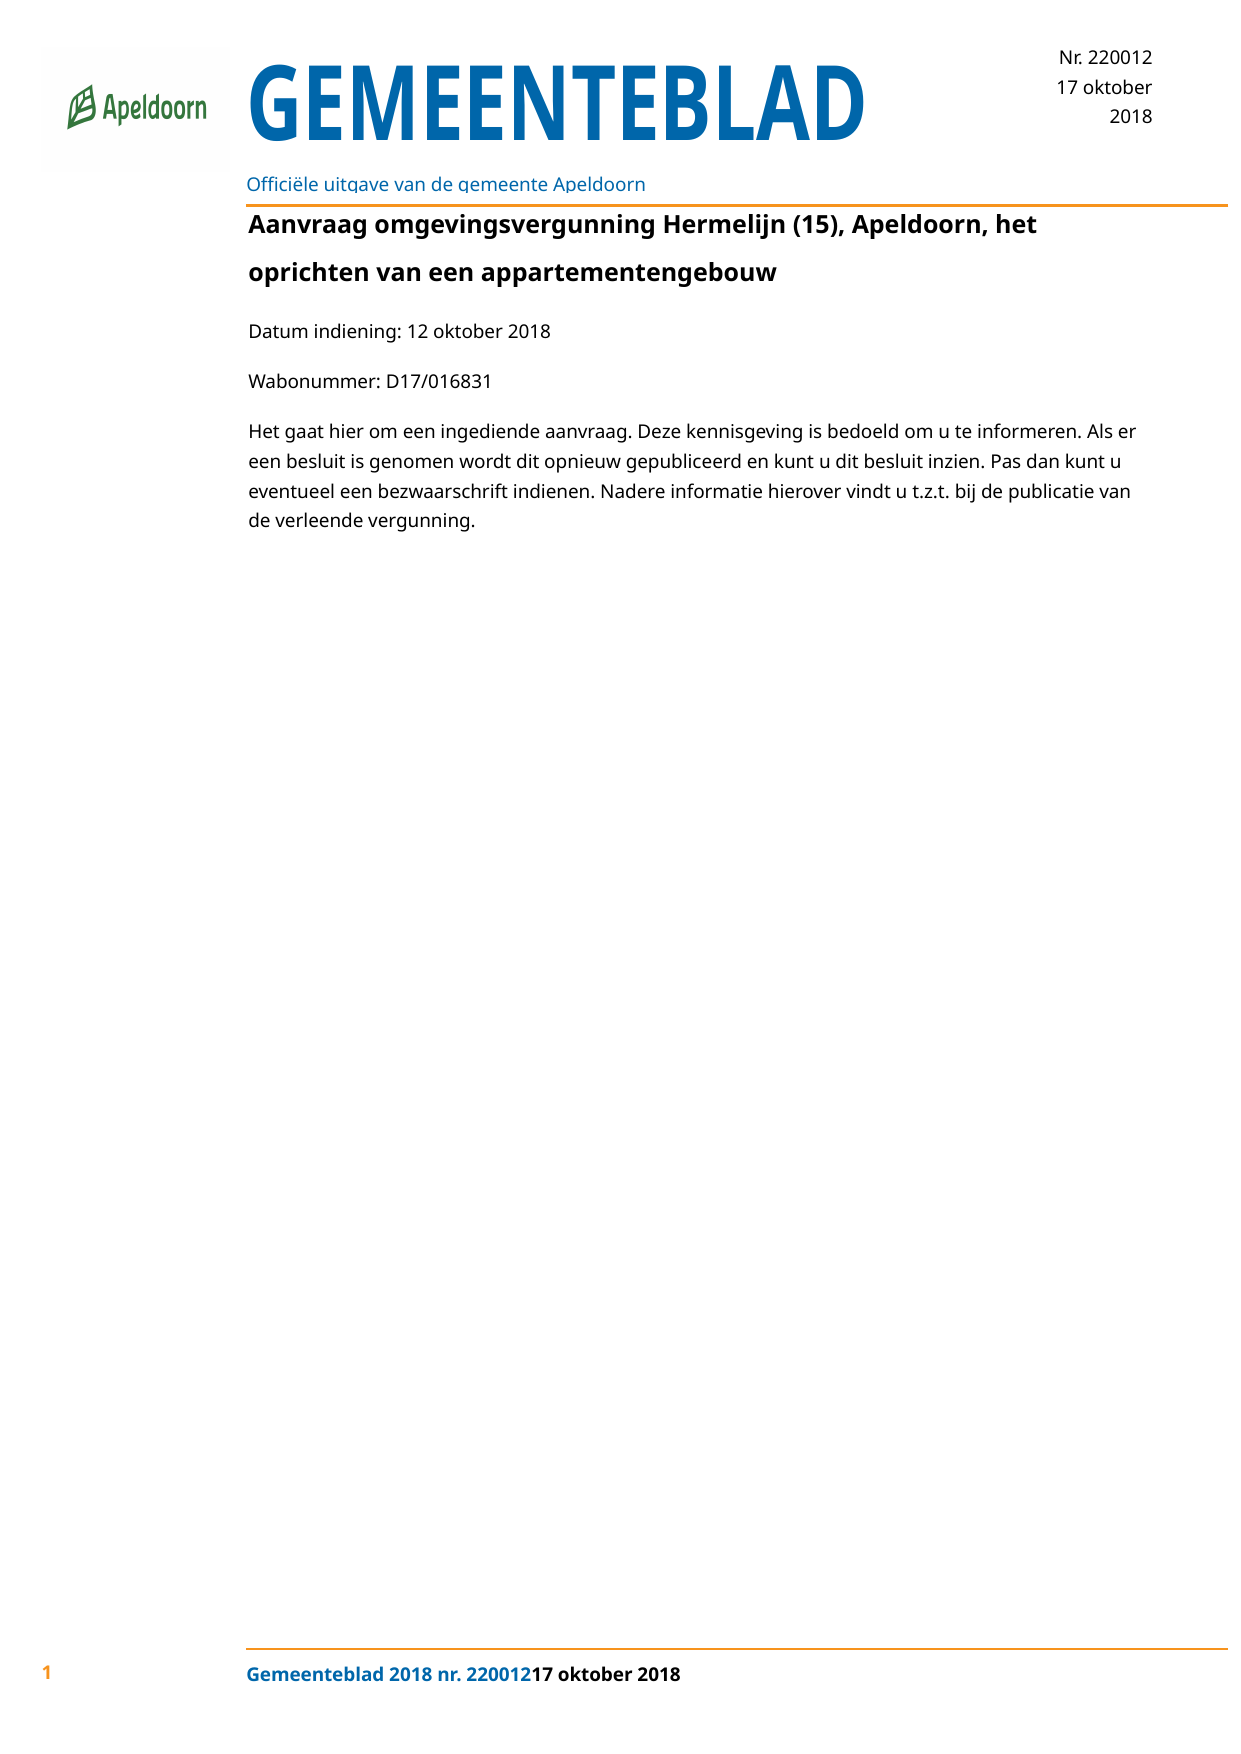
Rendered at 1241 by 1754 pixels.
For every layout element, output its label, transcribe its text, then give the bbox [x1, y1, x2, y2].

text Het gaat hier om een ingediende aanvraag. Deze kennisgeving is bedoeld om u te informeren. Als er een besluit is genomen wordt dit opnieuw gepubliceerd en kunt u dit besluit inzien. Pas dan kunt u eventueel een bezwaarschrift indienen. Nadere informatie hierover vindt u t.z.t. bij de publicatie van de verleende vergunning. [248, 419, 1152, 533]
text Datum indiening: 12 oktober 2018 [248, 318, 1152, 344]
picture [41, 47, 231, 172]
text Aanvraag omgevingsvergunning Hermelijn (15), Apeldoorn, het oprichten van een appartementengebouw [248, 207, 1152, 288]
text Wabonummer: D17/016831 [248, 368, 1152, 394]
